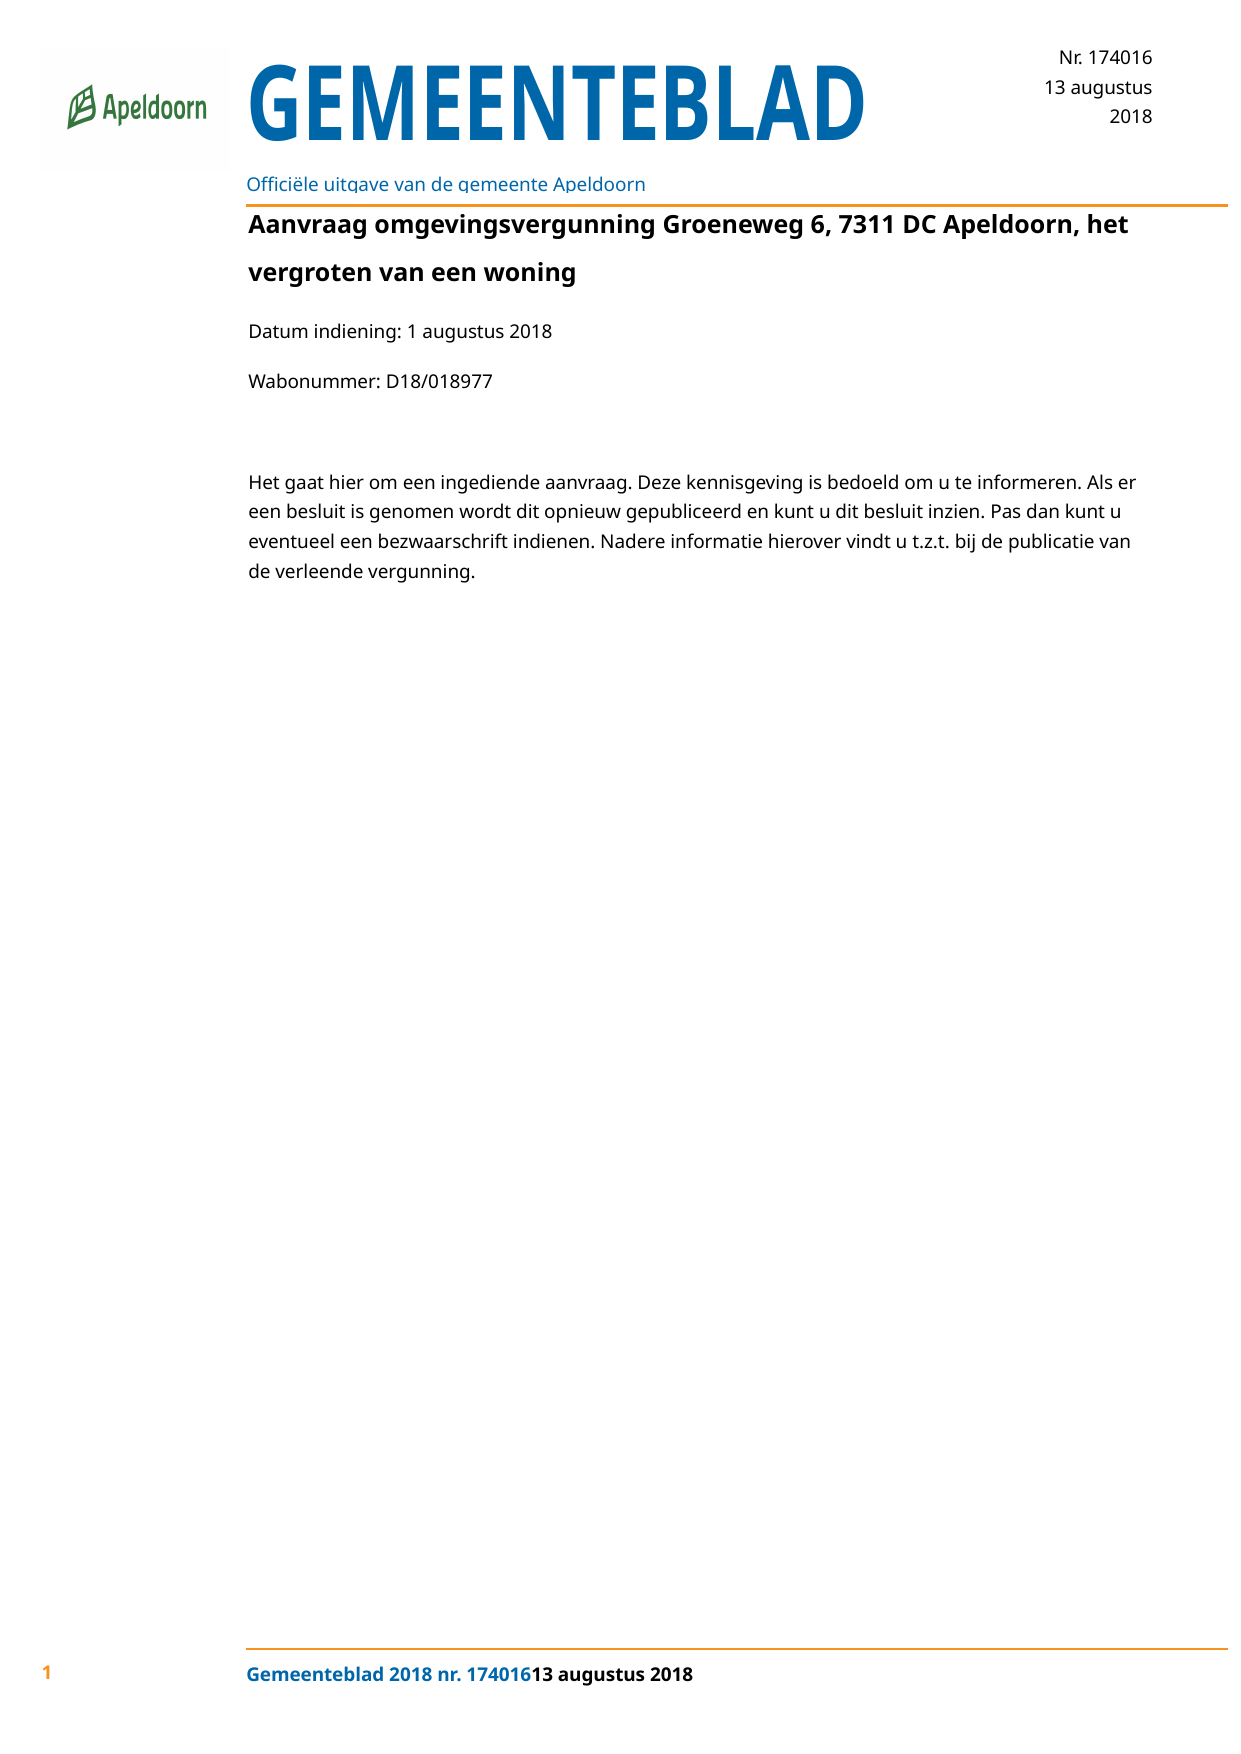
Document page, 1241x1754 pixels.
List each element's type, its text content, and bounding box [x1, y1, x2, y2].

text Het gaat hier om een ingediende aanvraag. Deze kennisgeving is bedoeld om u te informeren. Als er een besluit is genomen wordt dit opnieuw gepubliceerd en kunt u dit besluit inzien. Pas dan kunt u eventueel een bezwaarschrift indienen. Nadere informatie hierover vindt u t.z.t. bij de publicatie van de verleende vergunning. [248, 469, 1152, 584]
text Datum indiening: 1 augustus 2018 [248, 318, 1152, 344]
text Wabonummer: D18/018977 [248, 368, 1152, 394]
picture [41, 47, 231, 172]
text Aanvraag omgevingsvergunning Groeneweg 6, 7311 DC Apeldoorn, het vergroten van een woning [248, 207, 1152, 288]
